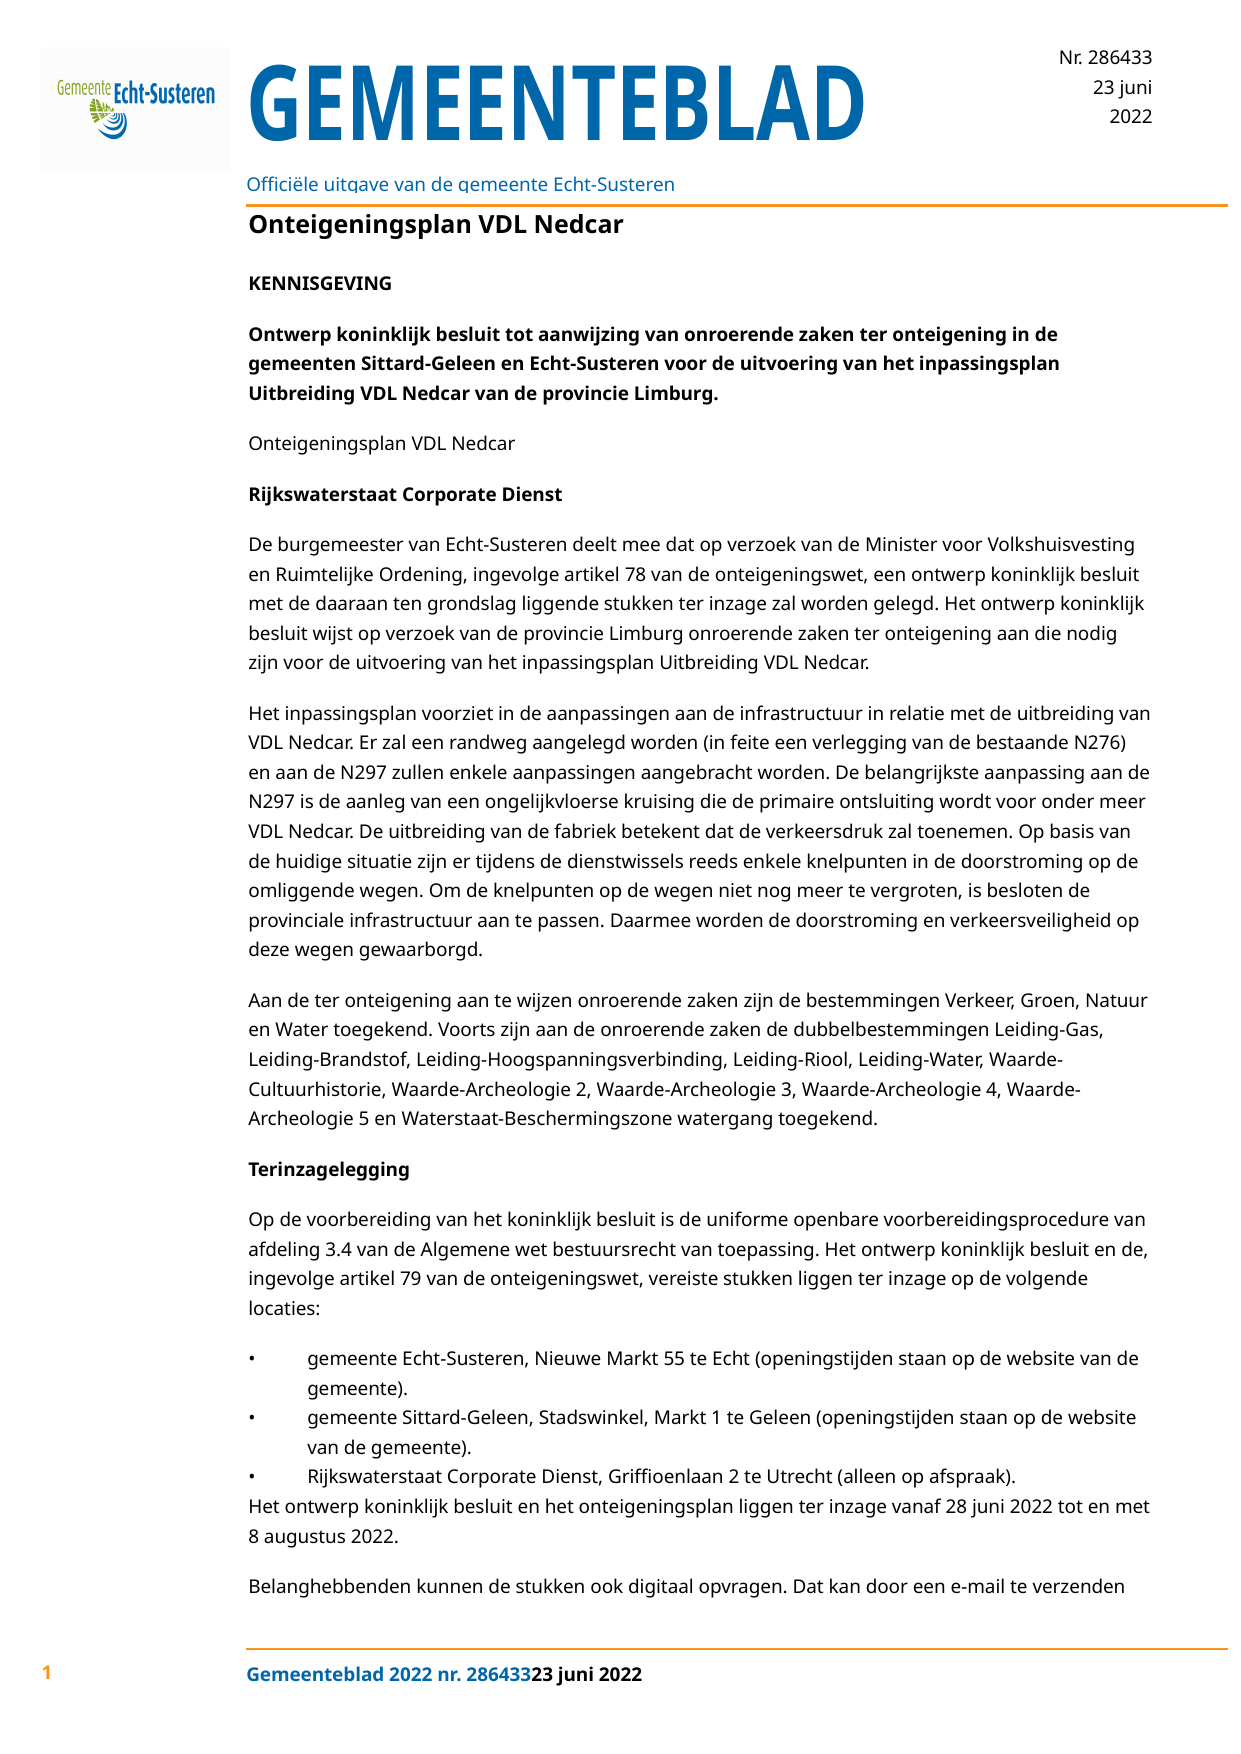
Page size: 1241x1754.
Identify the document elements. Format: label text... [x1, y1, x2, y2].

text Op de voorbereiding van het koninklijk besluit is de uniforme openbare voorbereidingsprocedure van afdeling 3.4 van de Algemene wet bestuursrecht van toepassing. Het ontwerp koninklijk besluit en de, ingevolge artikel 79 van de onteigeningswet, vereiste stukken liggen ter inzage op de volgende locaties: [248, 1206, 1152, 1321]
text Het ontwerp koninklijk besluit en het onteigeningsplan liggen ter inzage vanaf 28 juni 2022 tot en met 8 augustus 2022. [248, 1493, 1152, 1548]
text Aan de ter onteigening aan te wijzen onroerende zaken zijn de bestemmingen Verkeer, Groen, Natuur en Water toegekend. Voorts zijn aan de onroerende zaken de dubbelbestemmingen Leiding-Gas, Leiding-Brandstof, Leiding-Hoogspanningsverbinding, Leiding-Riool, Leiding-Water, Waarde-Cultuurhistorie, Waarde-Archeologie 2, Waarde-Archeologie 3, Waarde-Archeologie 4, Waarde-Archeologie 5 en Waterstaat-Beschermingszone watergang toegekend. [248, 987, 1152, 1131]
picture [41, 47, 231, 172]
text Terinzagelegging [248, 1156, 1152, 1181]
list gemeente Sittard-Geleen, Stadswinkel, Markt 1 te Geleen (openingstijden staan op de website van de gemeente). [248, 1404, 1152, 1460]
text De burgemeester van Echt-Susteren deelt mee dat op verzoek van de Minister voor Volkshuisvesting en Ruimtelijke Ordening, ingevolge artikel 78 van de onteigeningswet, een ontwerp koninklijk besluit met de daaraan ten grondslag liggende stukken ter inzage zal worden gelegd. Het ontwerp koninklijk besluit wijst op verzoek van de provincie Limburg onroerende zaken ter onteigening aan die nodig zijn voor de uitvoering van het inpassingsplan Uitbreiding VDL Nedcar. [248, 531, 1152, 675]
list Rijkswaterstaat Corporate Dienst, Griffioenlaan 2 te Utrecht (alleen op afspraak). [248, 1464, 1152, 1489]
text Onteigeningsplan VDL Nedcar [248, 207, 1152, 241]
text Rijkswaterstaat Corporate Dienst [248, 481, 1152, 506]
text Onteigeningsplan VDL Nedcar [248, 430, 1152, 456]
text Ontwerp koninklijk besluit tot aanwijzing van onroerende zaken ter onteigening in de gemeenten Sittard-Geleen en Echt-Susteren voor de uitvoering van het inpassingsplan Uitbreiding VDL Nedcar van de provincie Limburg. [248, 321, 1152, 406]
text Het inpassingsplan voorziet in de aanpassingen aan de infrastructuur in relatie met de uitbreiding van VDL Nedcar. Er zal een randweg aangelegd worden (in feite een verlegging van de bestaande N276) en aan de N297 zullen enkele aanpassingen aangebracht worden. De belangrijkste aanpassing aan de N297 is de aanleg van een ongelijkvloerse kruising die de primaire ontsluiting wordt voor onder meer VDL Nedcar. De uitbreiding van de fabriek betekent dat de verkeersdruk zal toenemen. Op basis van de huidige situatie zijn er tijdens de dienstwissels reeds enkele knelpunten in de doorstroming op de omliggende wegen. Om de knelpunten op de wegen niet nog meer te vergroten, is besloten de provinciale infrastructuur aan te passen. Daarmee worden de doorstroming en verkeersveiligheid op deze wegen gewaarborgd. [248, 700, 1152, 962]
text KENNISGEVING [248, 270, 1152, 296]
list gemeente Echt-Susteren, Nieuwe Markt 55 te Echt (openingstijden staan op de website van de gemeente). [248, 1345, 1152, 1401]
text Belanghebbenden kunnen de stukken ook digitaal opvragen. Dat kan door een e-mail te verzenden [248, 1573, 1152, 1599]
